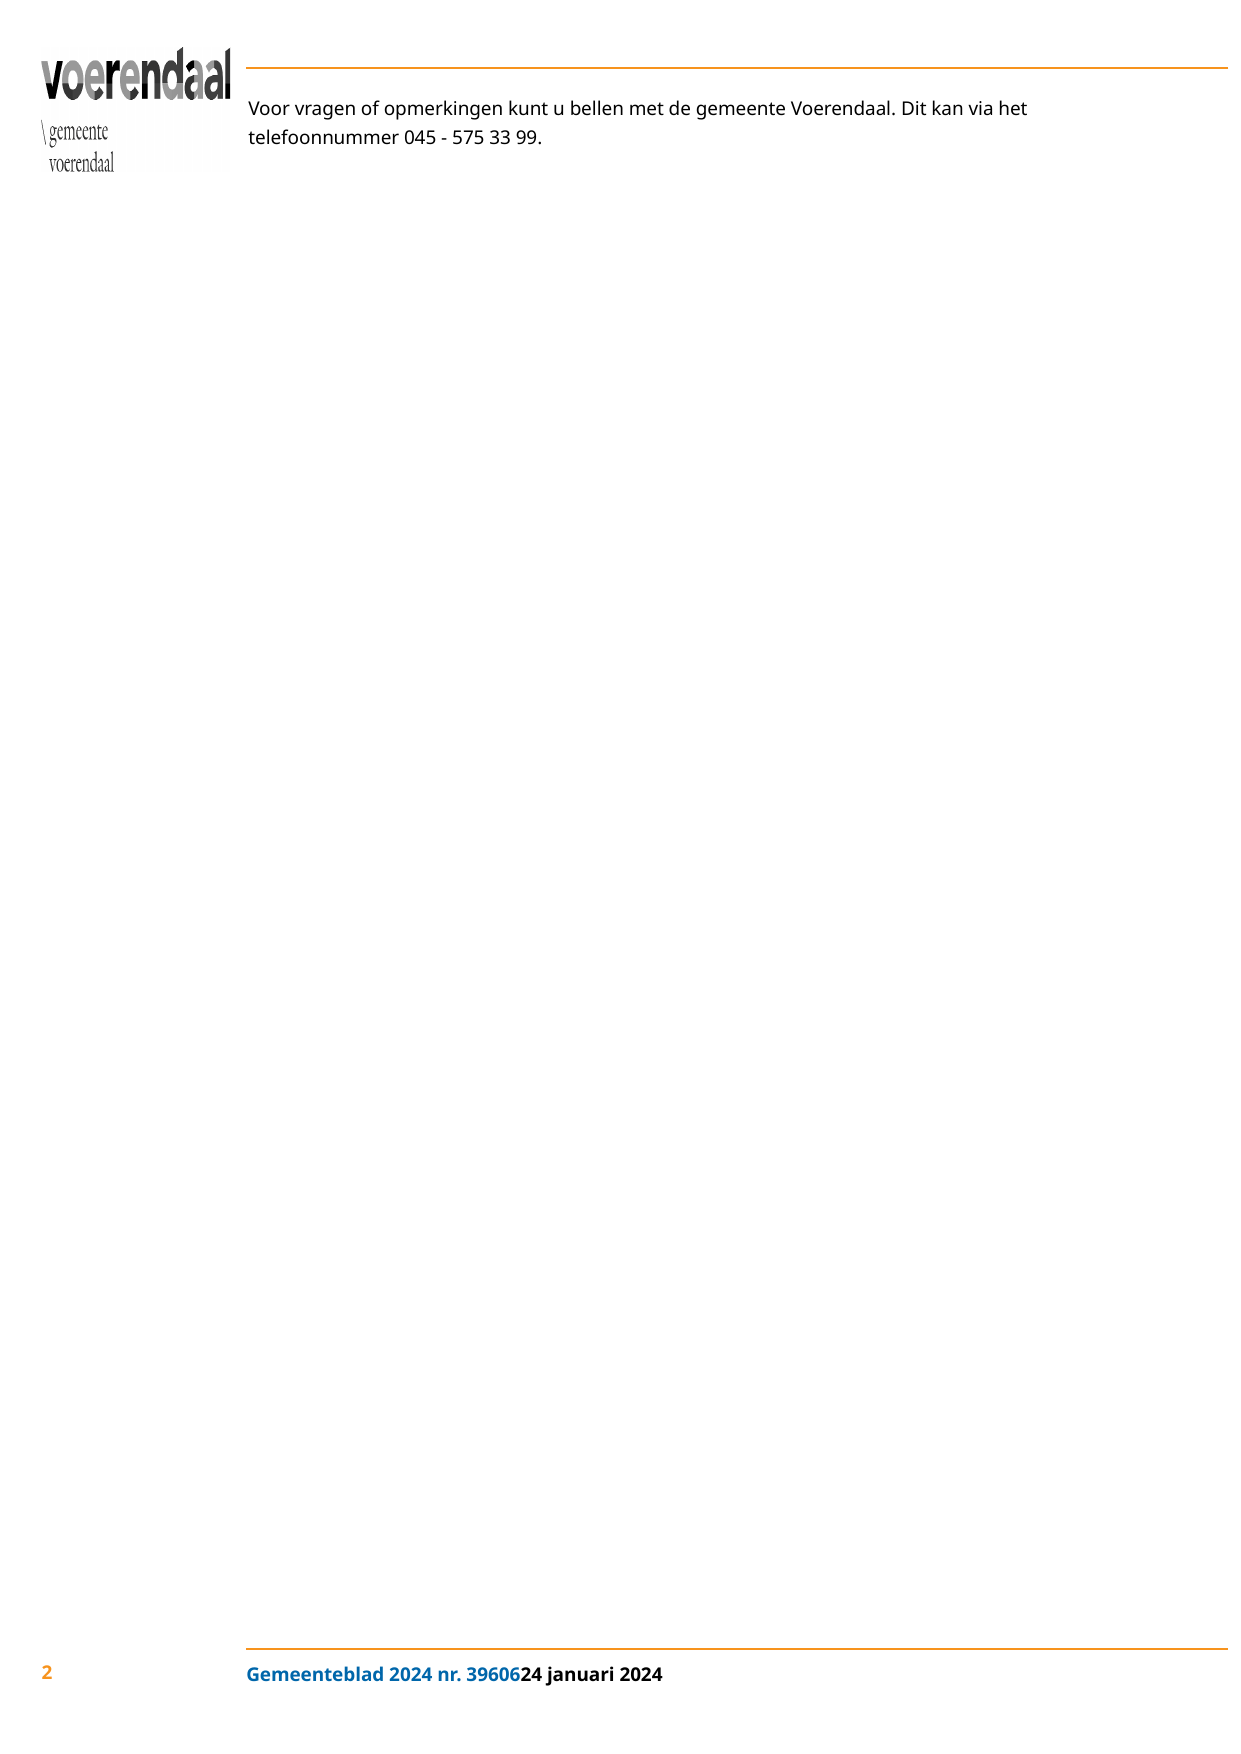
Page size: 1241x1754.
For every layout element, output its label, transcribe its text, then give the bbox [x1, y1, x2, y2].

picture [41, 47, 231, 172]
text Voor vragen of opmerkingen kunt u bellen met de gemeente Voerendaal. Dit kan via het telefoonnummer 045 - 575 33 99. [248, 95, 1152, 150]
